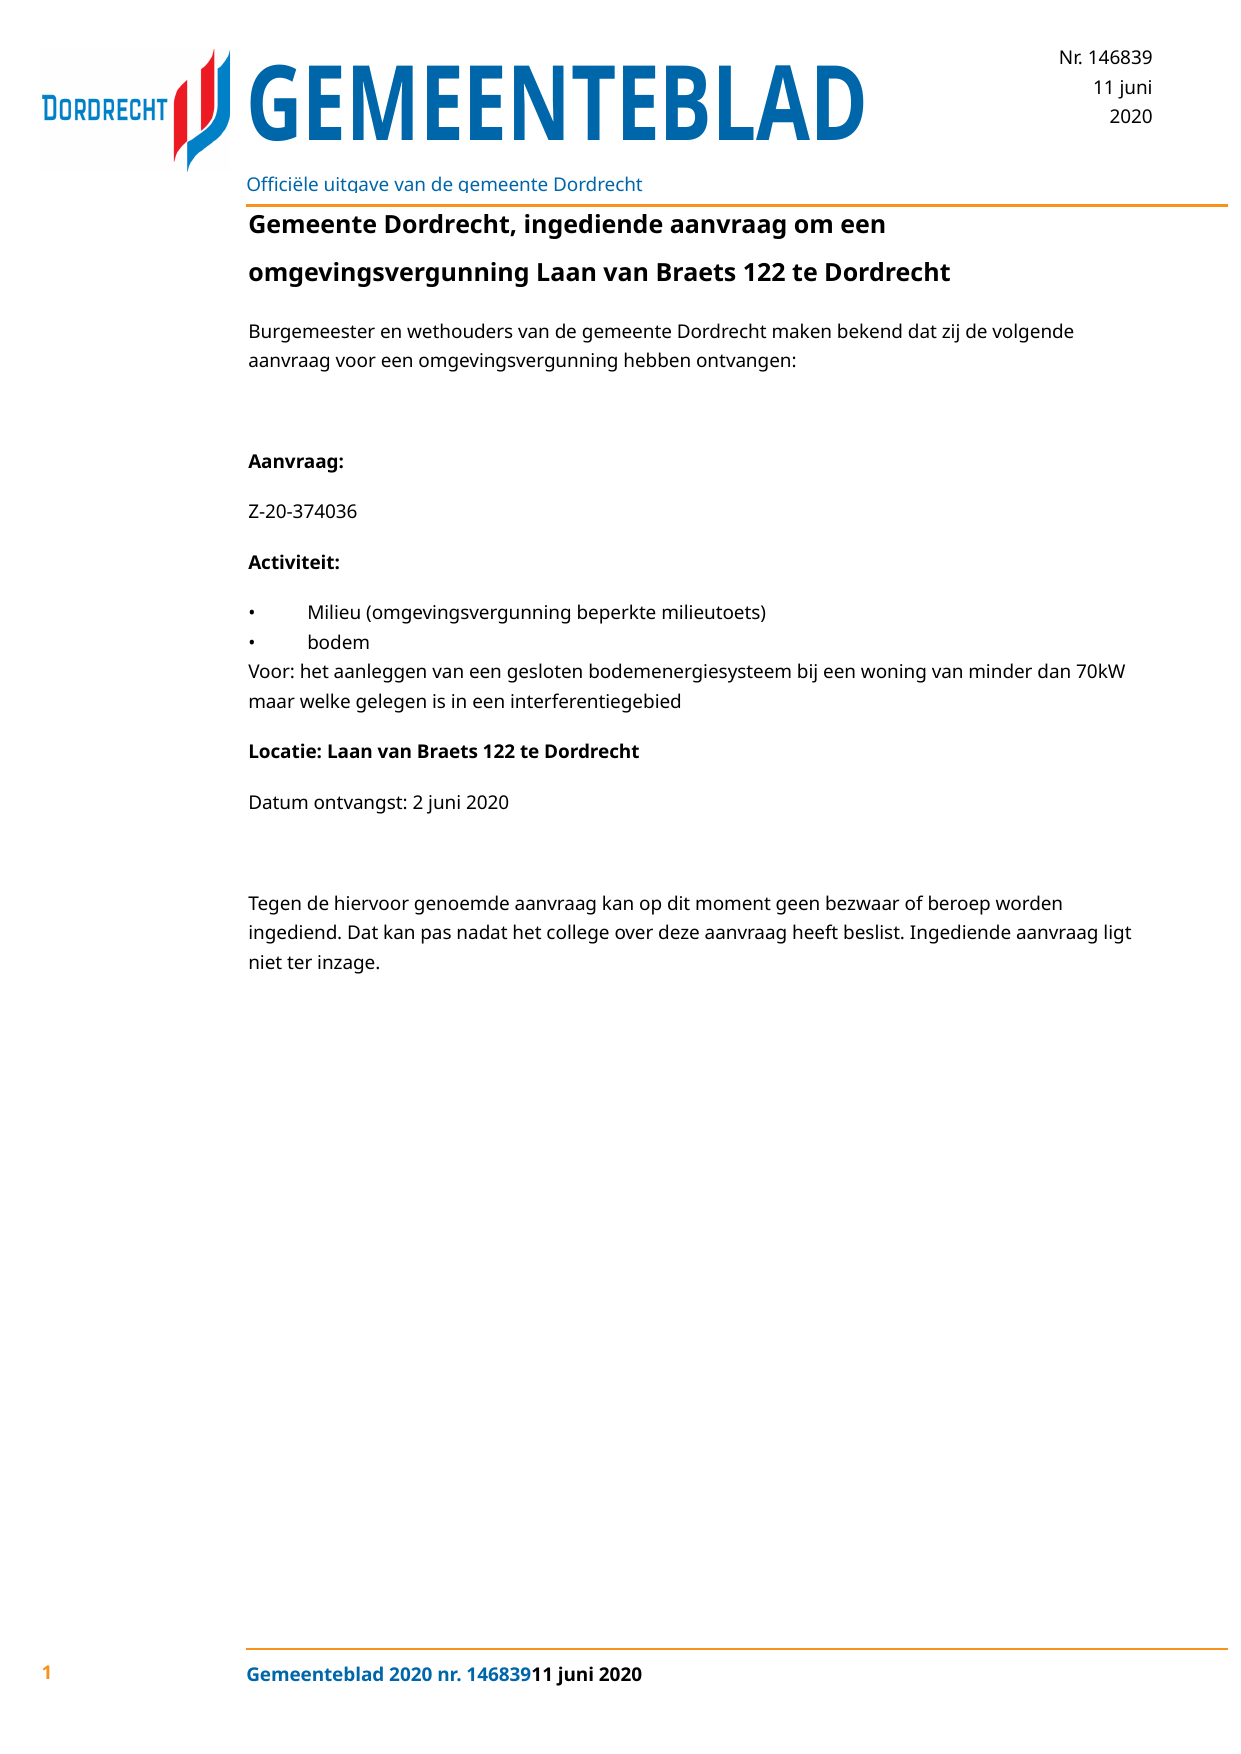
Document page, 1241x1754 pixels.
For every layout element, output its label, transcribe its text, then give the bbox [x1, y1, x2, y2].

picture [41, 47, 231, 172]
text Datum ontvangst: 2 juni 2020 [248, 789, 1152, 815]
list bodem [248, 629, 1152, 655]
text Locatie: Laan van Braets 122 te Dordrecht [248, 739, 1152, 764]
text Burgemeester en wethouders van de gemeente Dordrecht maken bekend dat zij de volgende aanvraag voor een omgevingsvergunning hebben ontvangen: [248, 318, 1152, 373]
text Voor: het aanleggen van een gesloten bodemenergiesysteem bij een woning van minder dan 70kW maar welke gelegen is in een interferentiegebied [248, 659, 1152, 714]
text Gemeente Dordrecht, ingediende aanvraag om een omgevingsvergunning Laan van Braets 122 te Dordrecht [248, 207, 1152, 288]
text Activiteit: [248, 549, 1152, 575]
list Milieu (omgevingsvergunning beperkte milieutoets) [248, 599, 1152, 625]
text Tegen de hiervoor genoemde aanvraag kan op dit moment geen bezwaar of beroep worden ingediend. Dat kan pas nadat het college over deze aanvraag heeft beslist. Ingediende aanvraag ligt niet ter inzage. [248, 890, 1152, 975]
text Z-20-374036 [248, 499, 1152, 524]
text Aanvraag: [248, 448, 1152, 474]
